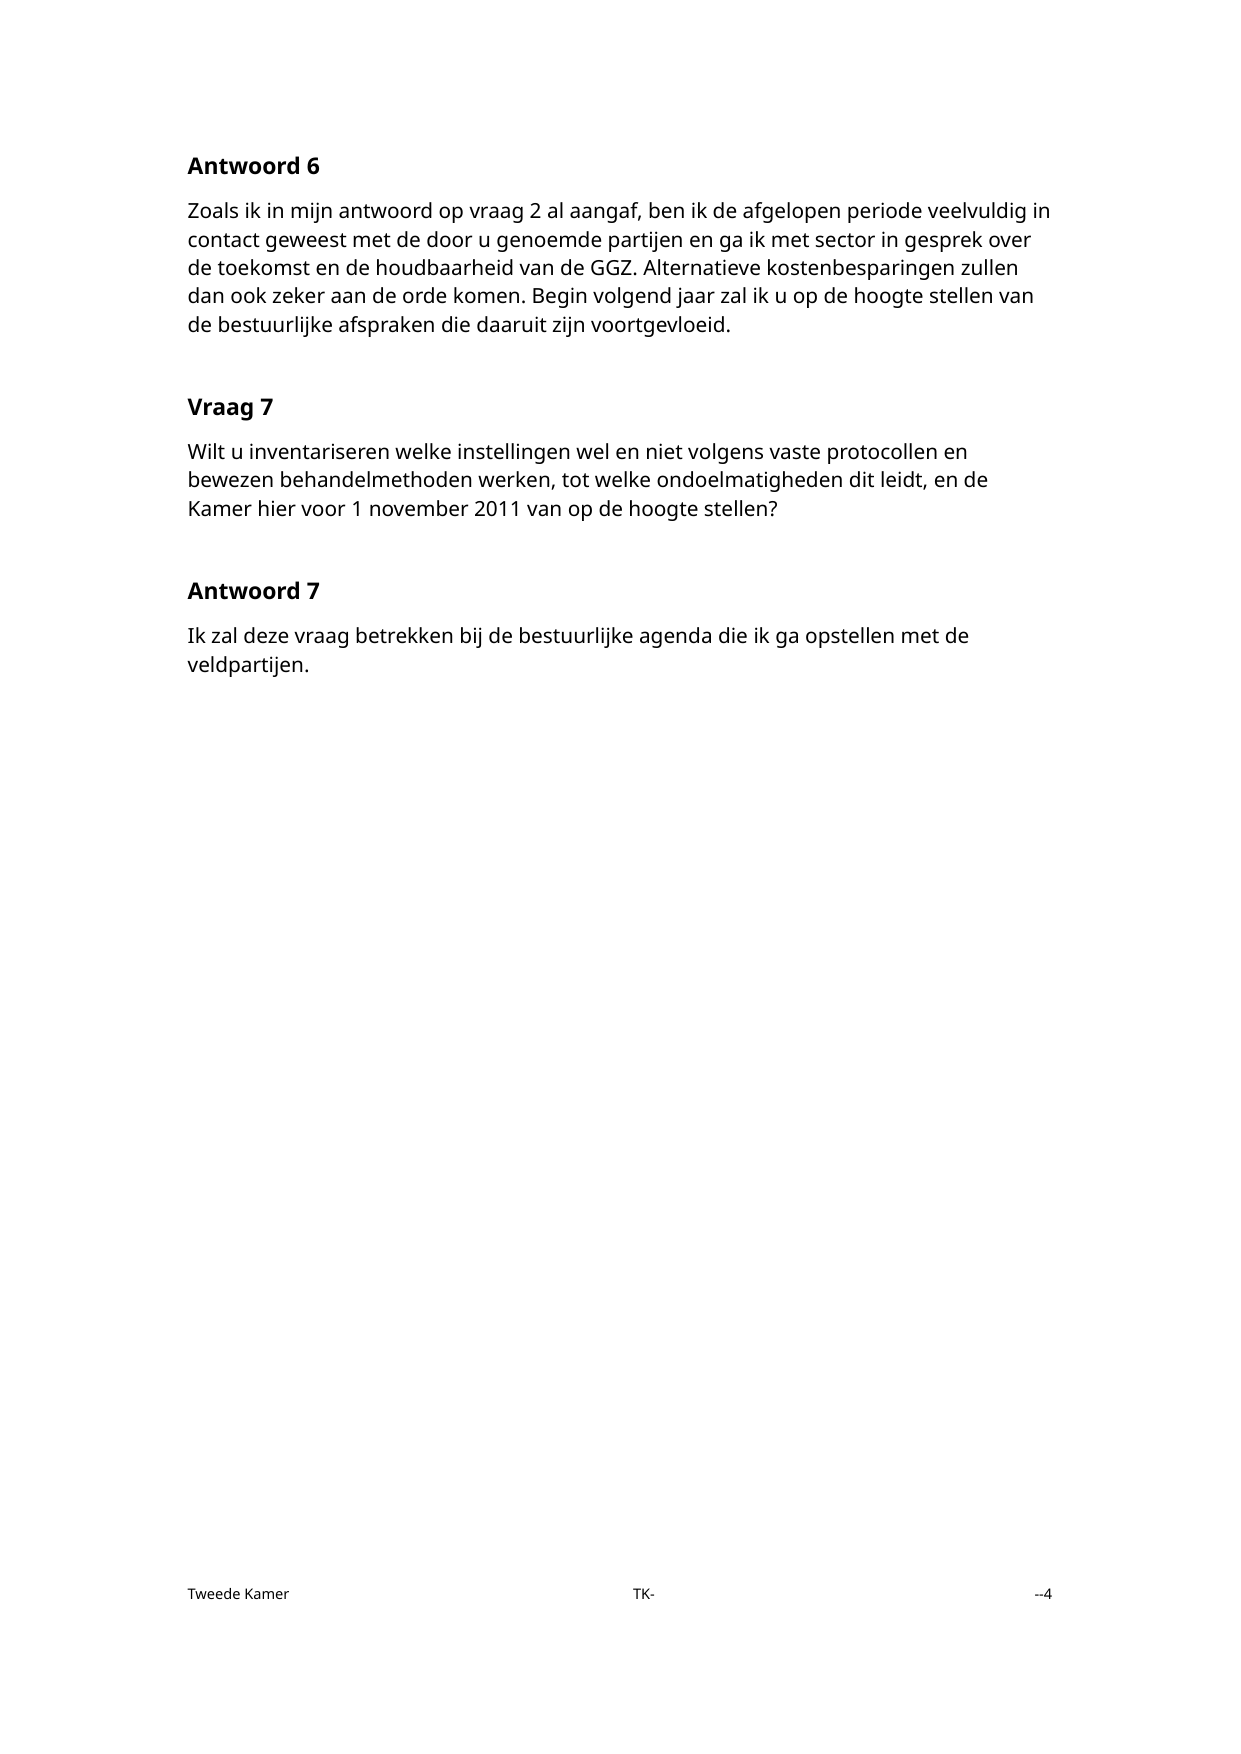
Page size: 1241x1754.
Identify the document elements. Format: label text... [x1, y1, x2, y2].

subtitle Antwoord 7 [187, 575, 1053, 606]
subtitle Antwoord 6 [187, 150, 1053, 181]
text Zoals ik in mijn antwoord op vraag 2 al aangaf, ben ik de afgelopen periode veelvuldig in contact geweest met de door u genoemde partijen en ga ik met sector in gesprek over de toekomst en de houdbaarheid van de GGZ. Alternatieve kostenbesparingen zullen dan ook zeker aan de orde komen. Begin volgend jaar zal ik u op de hoogte stellen van de bestuurlijke afspraken die daaruit zijn voortgevloeid. [187, 196, 1053, 338]
text Wilt u inventariseren welke instellingen wel en niet volgens vaste protocollen en bewezen behandelmethoden werken, tot welke ondoelmatigheden dit leidt, en de Kamer hier voor 1 november 2011 van op de hoogte stellen? [187, 437, 1053, 522]
subtitle Vraag 7 [187, 391, 1053, 422]
text Ik zal deze vraag betrekken bij de bestuurlijke agenda die ik ga opstellen met de veldpartijen. [187, 621, 1053, 678]
